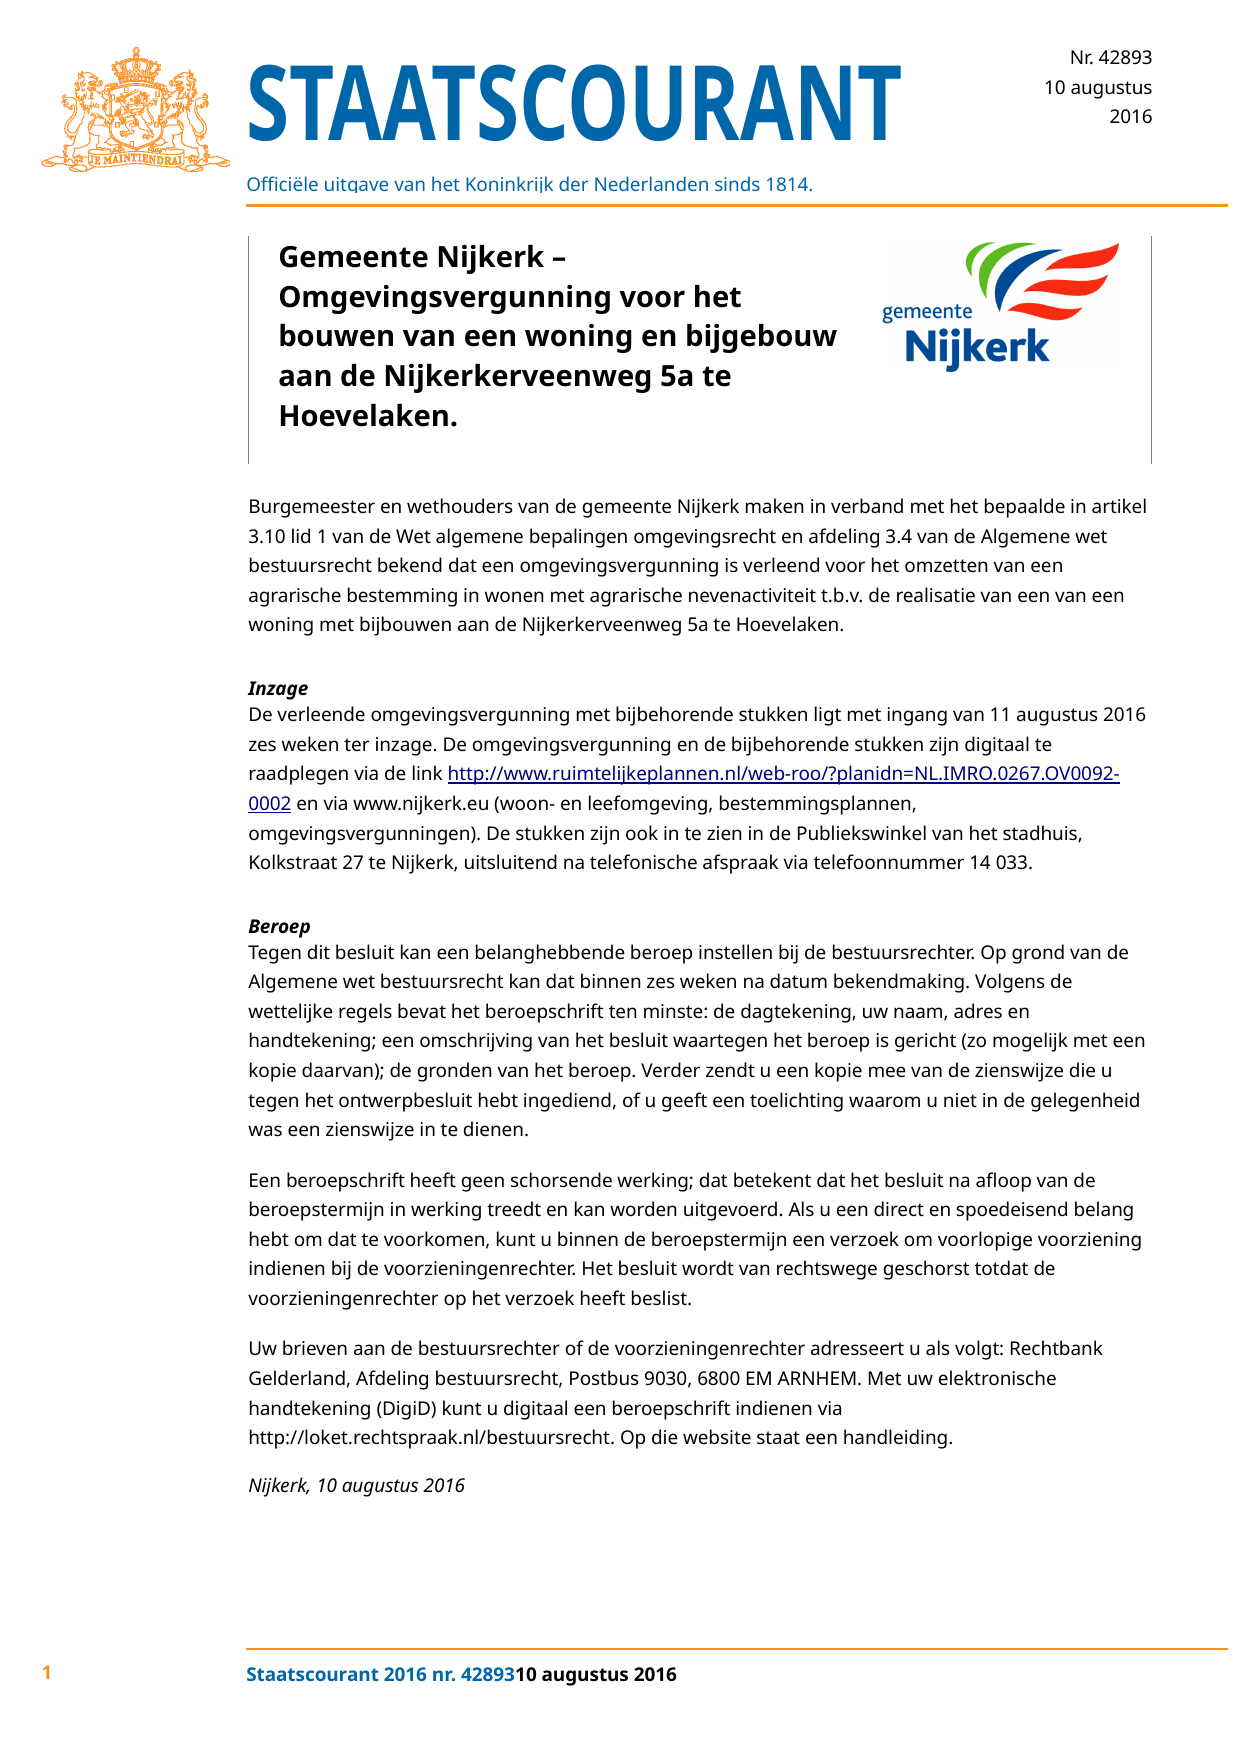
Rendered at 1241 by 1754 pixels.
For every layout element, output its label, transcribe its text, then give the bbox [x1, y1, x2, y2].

text Beroep [248, 913, 1152, 939]
table_header Gemeente Nijkerk – Omgevingsvergunning voor het bouwen van een woning en bijgebouw aan de Nijkerkerveenweg 5a te Hoevelaken. [249, 236, 850, 464]
text Uw brieven aan de bestuursrechter of de voorzieningenrechter adresseert u als volgt: Rechtbank Gelderland, Afdeling bestuursrecht, Postbus 9030, 6800 EM ARNHEM. Met uw elektronische handtekening (DigiD) kunt u digitaal een beroepschrift indienen via http://loket.rechtspraak.nl/bestuursrecht. Op die website staat een handleiding. [248, 1336, 1152, 1450]
text Tegen dit besluit kan een belanghebbende beroep instellen bij de bestuursrechter. Op grond van de Algemene wet bestuursrecht kan dat binnen zes weken na datum bekendmaking. Volgens de wettelijke regels bevat het beroepschrift ten minste: de dagtekening, uw naam, adres en handtekening; een omschrijving van het besluit waartegen het beroep is gericht (zo mogelijk met een kopie daarvan); de gronden van het beroep. Verder zendt u een kopie mee van de zienswijze die u tegen het ontwerpbesluit hebt ingediend, of u geeft een toelichting waarom u niet in de gelegenheid was een zienswijze in te dienen. [248, 939, 1152, 1142]
picture [882, 236, 1119, 372]
text Nijkerk, 10 augustus 2016 [248, 1472, 1152, 1498]
text Een beroepschrift heeft geen schorsende werking; dat betekent dat het besluit na afloop van de beroepstermijn in werking treedt en kan worden uitgevoerd. Als u een direct en spoedeisend belang hebt om dat te voorkomen, kunt u binnen de beroepstermijn een verzoek om voorlopige voorziening indienen bij de voorzieningenrechter. Het besluit wordt van rechtswege geschorst totdat de voorzieningenrechter op het verzoek heeft beslist. [248, 1167, 1152, 1311]
text Burgemeester en wethouders van de gemeente Nijkerk maken in verband met het bepaalde in artikel 3.10 lid 1 van de Wet algemene bepalingen omgevingsrecht en afdeling 3.4 van de Algemene wet bestuursrecht bekend dat een omgevingsvergunning is verleend voor het omzetten van een agrarische bestemming in wonen met agrarische nevenactiviteit t.b.v. de realisatie van een van een woning met bijbouwen aan de Nijkerkerveenweg 5a te Hoevelaken. [248, 493, 1152, 637]
text De verleende omgevingsvergunning met bijbehorende stukken ligt met ingang van 11 augustus 2016 zes weken ter inzage. De omgevingsvergunning en de bijbehorende stukken zijn digitaal te raadplegen via de link http://www.ruimtelijkeplannen.nl/web-roo/?planidn=NL.IMRO.0267.OV0092-0002 en via www.nijkerk.eu (woon- en leefomgeving, bestemmingsplannen, omgevingsvergunningen). De stukken zijn ook in te zien in de Publiekswinkel van het stadhuis, Kolkstraat 27 te Nijkerk, uitsluitend na telefonische afspraak via telefoonnummer 14 033. [248, 701, 1152, 875]
text Inzage [248, 676, 1152, 701]
picture [41, 47, 231, 172]
table_header [850, 236, 1151, 464]
